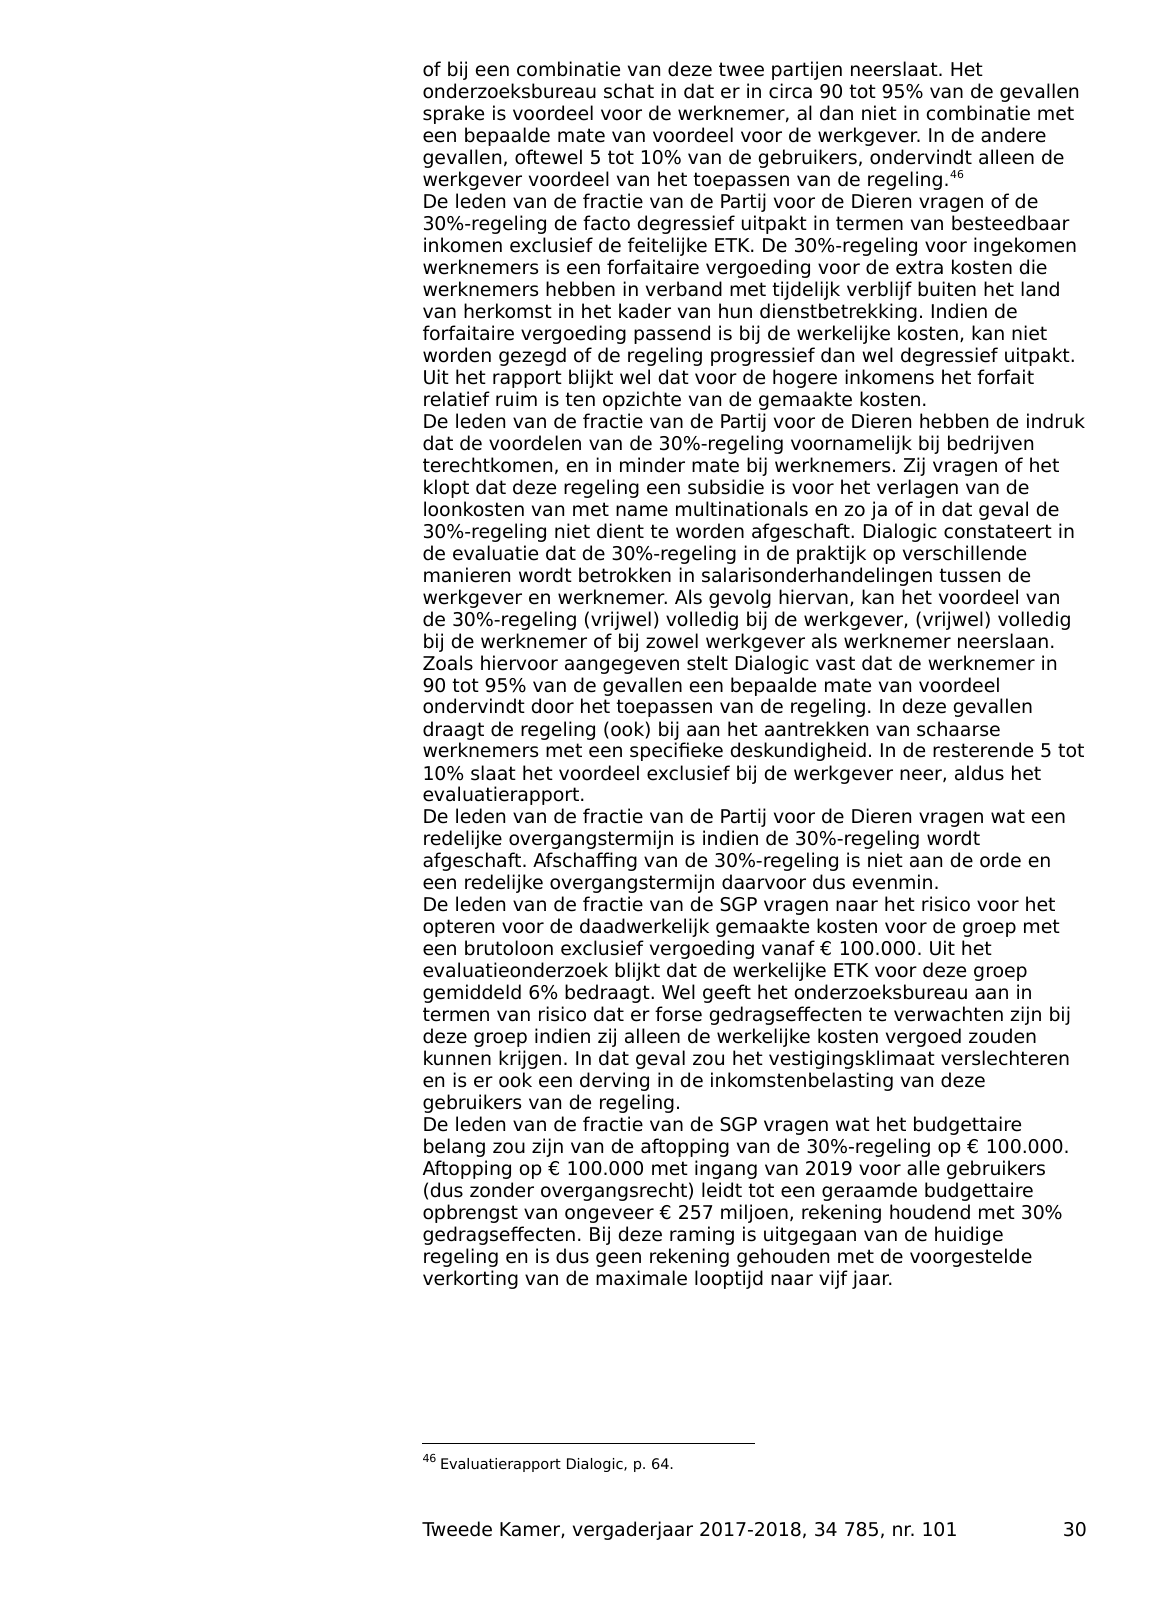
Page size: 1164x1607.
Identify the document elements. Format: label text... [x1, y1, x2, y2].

text De leden van de fractie van de Partij voor de Dieren hebben de indruk dat de voordelen van de 30%-regeling voornamelijk bij bedrijven terechtkomen, en in minder mate bij werknemers. Zij vragen of het klopt dat deze regeling een subsidie is voor het verlagen van de loonkosten van met name multinationals en zo ja of in dat geval de 30%-regeling niet dient te worden afgeschaft. Dialogic constateert in de evaluatie dat de 30%-regeling in de praktijk op verschillende manieren wordt betrokken in salarisonderhandelingen tussen de werkgever en werknemer. Als gevolg hiervan, kan het voordeel van de 30%-regeling (vrijwel) volledig bij de werkgever, (vrijwel) volledig bij de werknemer of bij zowel werkgever als werknemer neerslaan. Zoals hiervoor aangegeven stelt Dialogic vast dat de werknemer in 90 tot 95% van de gevallen een bepaalde mate van voordeel ondervindt door het toepassen van de regeling. In deze gevallen draagt de regeling (ook) bij aan het aantrekken van schaarse werknemers met een specifieke deskundigheid. In de resterende 5 tot 10% slaat het voordeel exclusief bij de werkgever neer, aldus het evaluatierapport. [422, 411, 1087, 806]
text De leden van de fractie van de SGP vragen naar het risico voor het opteren voor de daadwerkelijk gemaakte kosten voor de groep met een brutoloon exclusief vergoeding vanaf € 100.000. Uit het evaluatieonderzoek blijkt dat de werkelijke ETK voor deze groep gemiddeld 6% bedraagt. Wel geeft het onderzoeksbureau aan in termen van risico dat er forse gedragseffecten te verwachten zijn bij deze groep indien zij alleen de werkelijke kosten vergoed zouden kunnen krijgen. In dat geval zou het vestigingsklimaat verslechteren en is er ook een derving in de inkomstenbelasting van deze gebruikers van de regeling. [422, 894, 1087, 1114]
text De leden van de fractie van de Partij voor de Dieren vragen of de 30%-regeling de facto degressief uitpakt in termen van besteedbaar inkomen exclusief de feitelijke ETK. De 30%-regeling voor ingekomen werknemers is een forfaitaire vergoeding voor de extra kosten die werknemers hebben in verband met tijdelijk verblijf buiten het land van herkomst in het kader van hun dienstbetrekking. Indien de forfaitaire vergoeding passend is bij de werkelijke kosten, kan niet worden gezegd of de regeling progressief dan wel degressief uitpakt. Uit het rapport blijkt wel dat voor de hogere inkomens het forfait relatief ruim is ten opzichte van de gemaakte kosten. [422, 191, 1087, 411]
text Evaluatierapport Dialogic, p. 64. [422, 1452, 1087, 1474]
text De leden van de fractie van de SGP vragen wat het budgettaire belang zou zijn van de aftopping van de 30%-regeling op € 100.000. Aftopping op € 100.000 met ingang van 2019 voor alle gebruikers (dus zonder overgangsrecht) leidt tot een geraamde budgettaire opbrengst van ongeveer € 257 miljoen, rekening houdend met 30% gedragseffecten. Bij deze raming is uitgegaan van de huidige regeling en is dus geen rekening gehouden met de voorgestelde verkorting van de maximale looptijd naar vijf jaar. [422, 1114, 1087, 1290]
text of bij een combinatie van deze twee partijen neerslaat. Het onderzoeksbureau schat in dat er in circa 90 tot 95% van de gevallen sprake is voordeel voor de werknemer, al dan niet in combinatie met een bepaalde mate van voordeel voor de werkgever. In de andere gevallen, oftewel 5 tot 10% van de gebruikers, ondervindt alleen de werkgever voordeel van het toepassen van de regeling. [422, 59, 1087, 191]
text De leden van de fractie van de Partij voor de Dieren vragen wat een redelijke overgangstermijn is indien de 30%-regeling wordt afgeschaft. Afschaffing van de 30%-regeling is niet aan de orde en een redelijke overgangstermijn daarvoor dus evenmin. [422, 806, 1087, 894]
